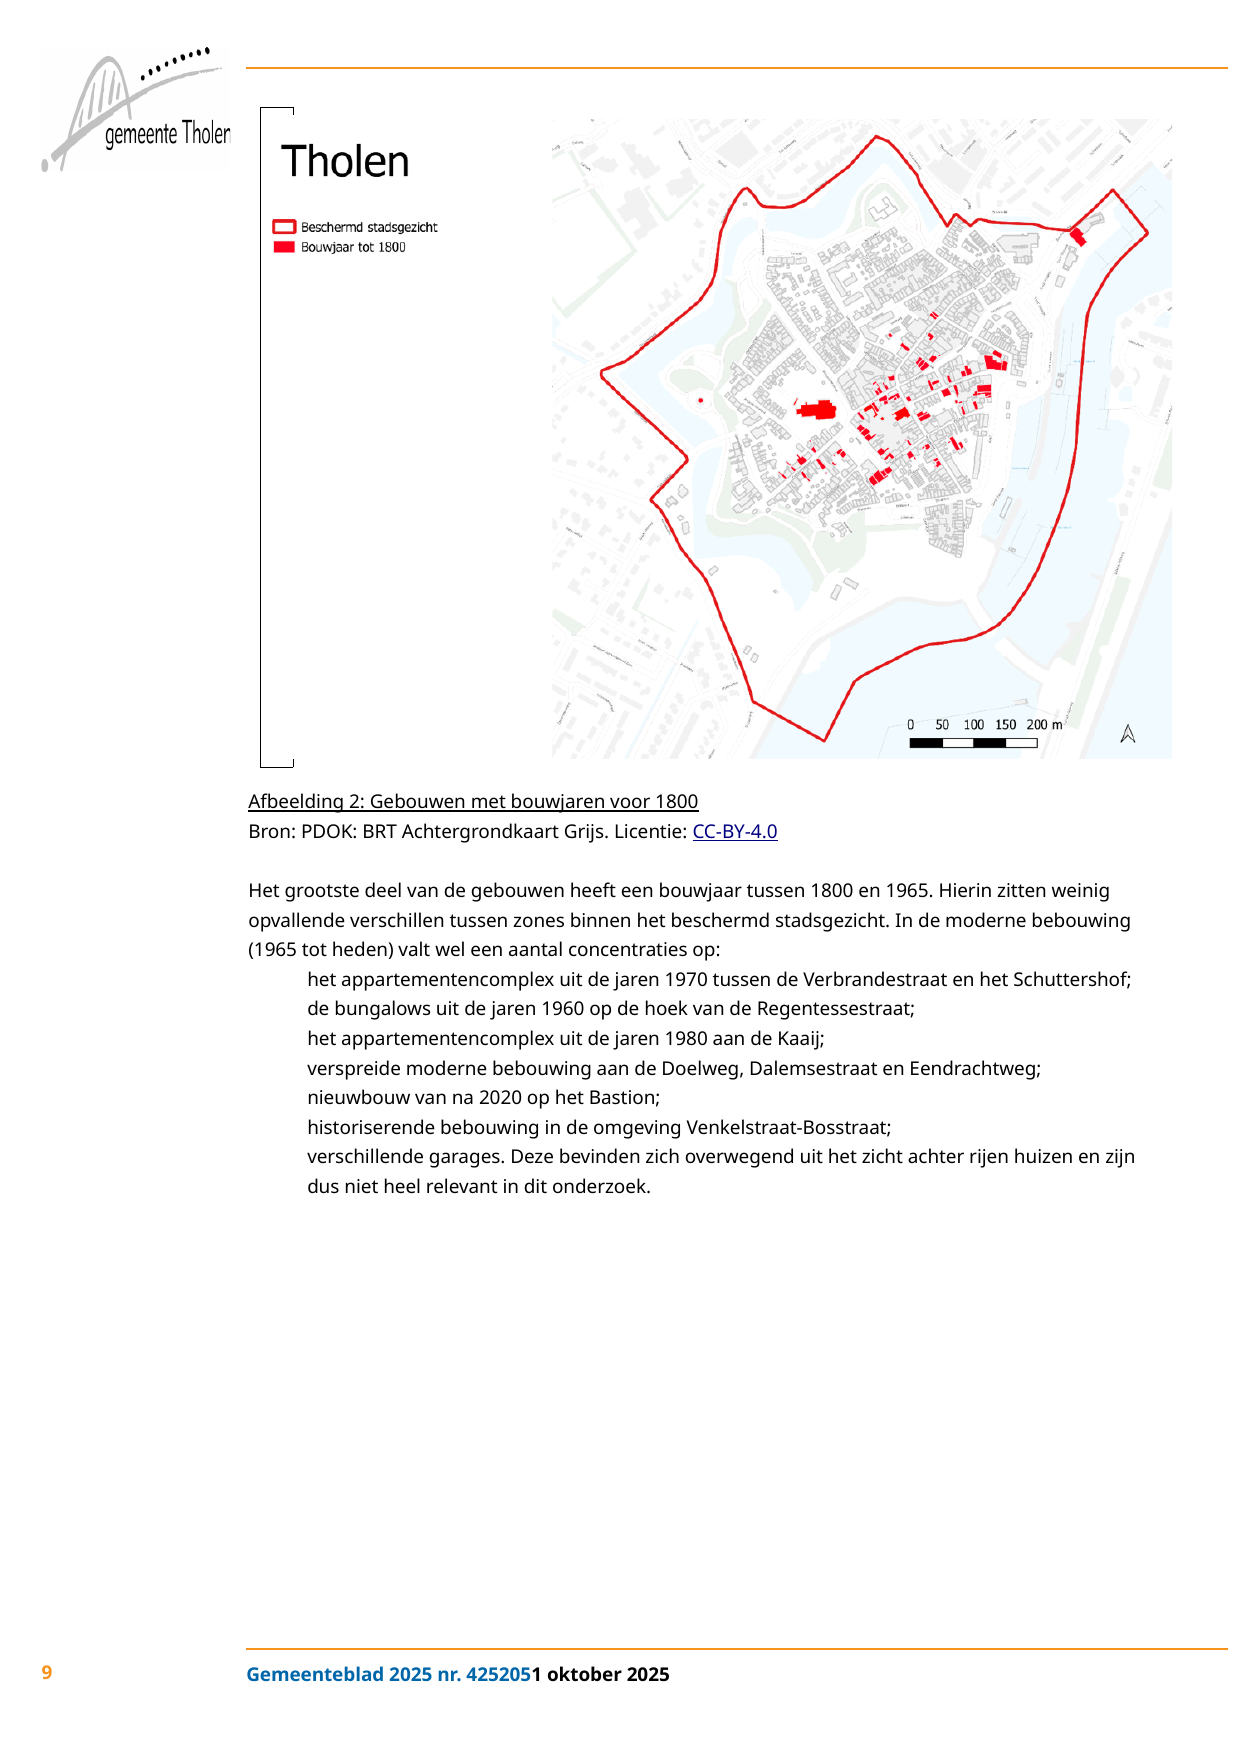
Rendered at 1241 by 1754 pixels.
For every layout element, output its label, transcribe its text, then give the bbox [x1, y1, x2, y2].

list de bungalows uit de jaren 1960 op de hoek van de Regentessestraat; [248, 996, 1152, 1021]
text Bron: PDOK: BRT Achtergrondkaart Grijs. Licentie: CC-BY-4.0 [248, 818, 1152, 844]
list het appartementencomplex uit de jaren 1970 tussen de Verbrandestraat en het Schuttershof; [248, 966, 1152, 992]
list verspreide moderne bebouwing aan de Doelweg, Dalemsestraat en Eendrachtweg; [248, 1055, 1152, 1080]
list verschillende garages. Deze bevinden zich overwegend uit het zicht achter rijen huizen en zijn dus niet heel relevant in dit onderzoek. [248, 1143, 1152, 1199]
picture [41, 47, 231, 172]
list historiserende bebouwing in de omgeving Venkelstraat-Bosstraat; [248, 1114, 1152, 1139]
list het appartementencomplex uit de jaren 1980 aan de Kaaij; [248, 1025, 1152, 1051]
list nieuwbouw van na 2020 op het Bastion; [248, 1084, 1152, 1110]
picture [268, 115, 1173, 759]
text Afbeelding 2: Gebouwen met bouwjaren voor 1800 [248, 788, 1152, 814]
text Het grootste deel van de gebouwen heeft een bouwjaar tussen 1800 en 1965. Hierin zitten weinig opvallende verschillen tussen zones binnen het beschermd stadsgezicht. In de moderne bebouwing (1965 tot heden) valt wel een aantal concentraties op: [248, 877, 1152, 962]
